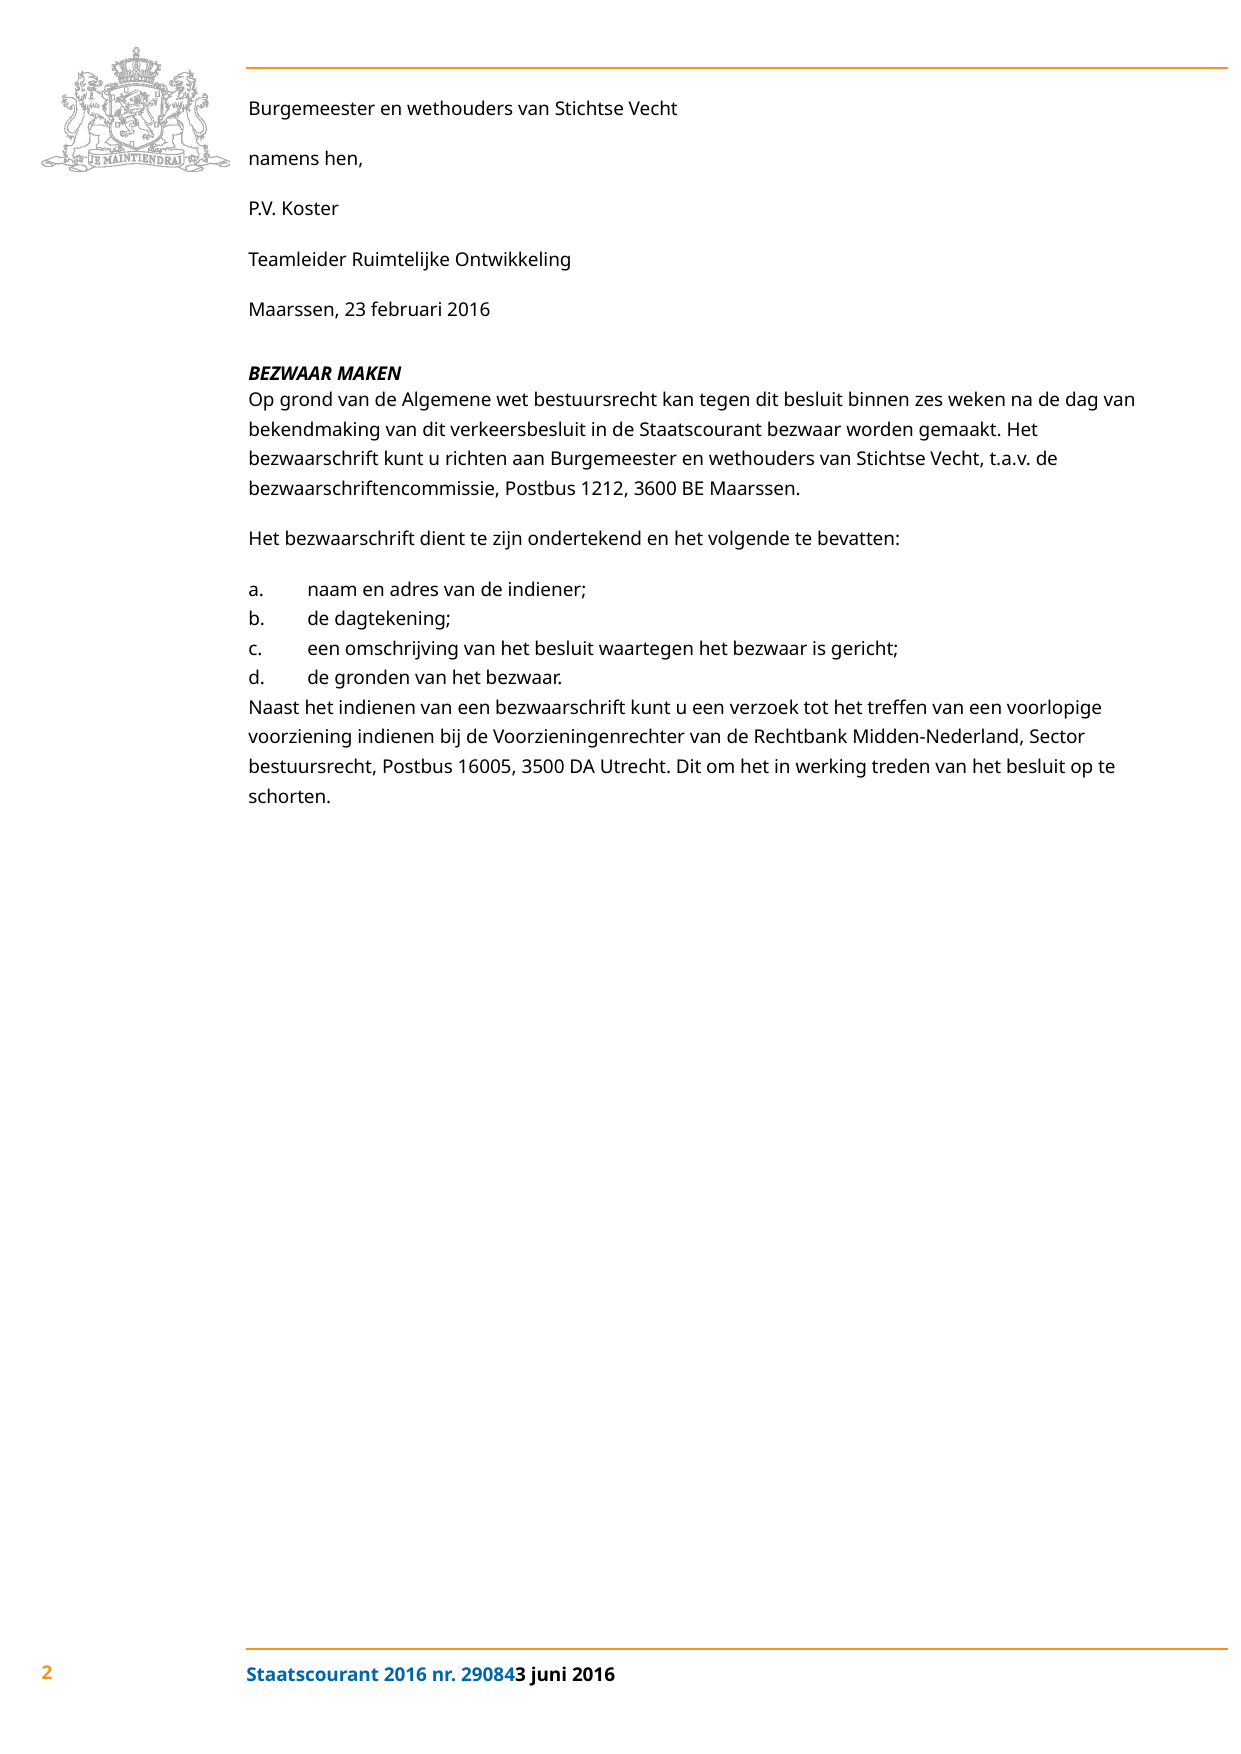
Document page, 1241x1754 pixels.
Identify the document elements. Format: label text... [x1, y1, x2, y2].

text Naast het indienen van een bezwaarschrift kunt u een verzoek tot het treffen van een voorlopige voorziening indienen bij de Voorzieningenrechter van de Rechtbank Midden-Nederland, Sector bestuursrecht, Postbus 16005, 3500 DA Utrecht. Dit om het in werking treden van het besluit op te schorten. [248, 694, 1152, 808]
text Op grond van de Algemene wet bestuursrecht kan tegen dit besluit binnen zes weken na de dag van bekendmaking van dit verkeersbesluit in de Staatscourant bezwaar worden gemaakt. Het bezwaarschrift kunt u richten aan Burgemeester en wethouders van Stichtse Vecht, t.a.v. de bezwaarschriftencommissie, Postbus 1212, 3600 BE Maarssen. [248, 386, 1152, 501]
text Teamleider Ruimtelijke Ontwikkeling [248, 246, 1152, 272]
list de dagtekening; [248, 605, 1152, 631]
text Maarssen, 23 februari 2016 [248, 296, 1152, 322]
text Het bezwaarschrift dient te zijn ondertekend en het volgende te bevatten: [248, 525, 1152, 551]
picture [41, 47, 231, 172]
text P.V. Koster [248, 196, 1152, 221]
text BEZWAAR MAKEN [248, 360, 1152, 386]
list de gronden van het bezwaar. [248, 664, 1152, 690]
text namens hen, [248, 145, 1152, 171]
list een omschrijving van het besluit waartegen het bezwaar is gericht; [248, 635, 1152, 661]
text Burgemeester en wethouders van Stichtse Vecht [248, 95, 1152, 121]
list naam en adres van de indiener; [248, 576, 1152, 601]
